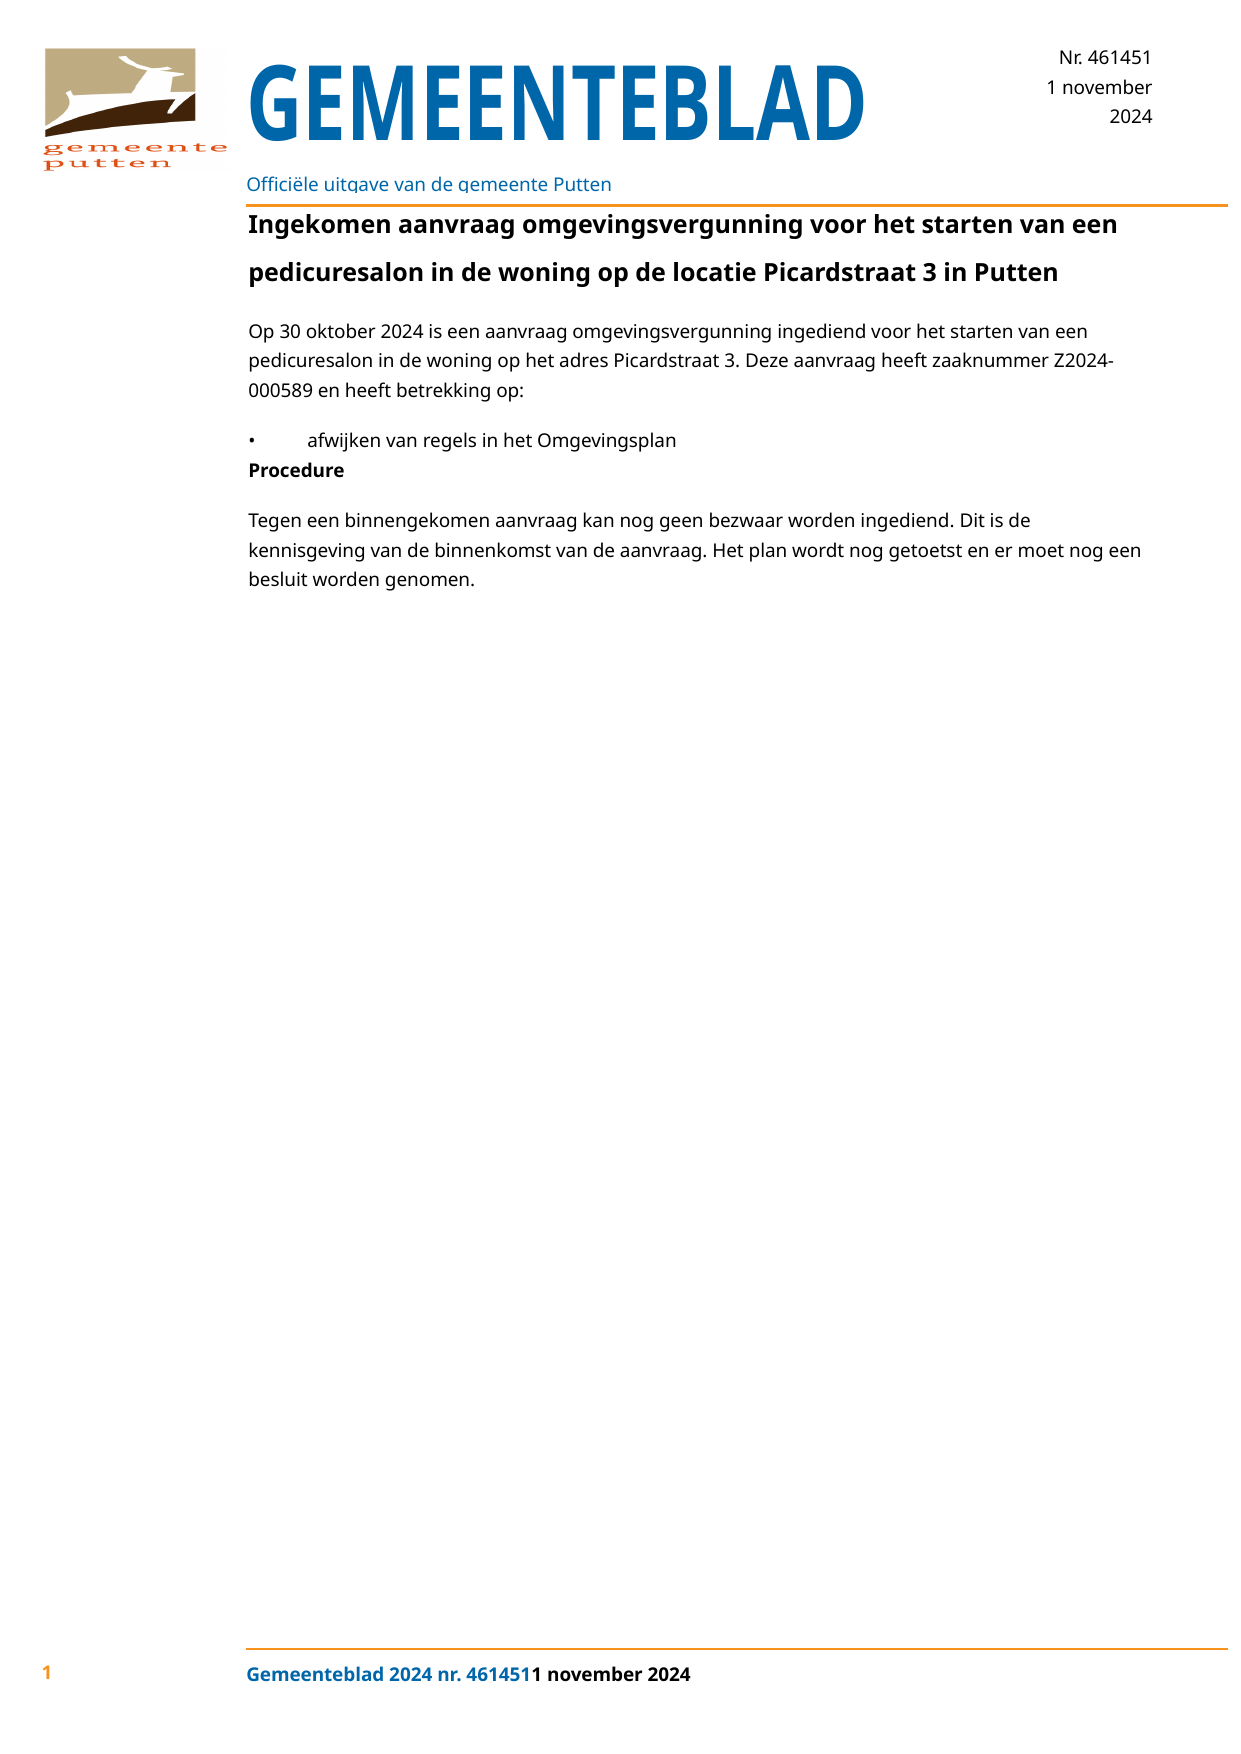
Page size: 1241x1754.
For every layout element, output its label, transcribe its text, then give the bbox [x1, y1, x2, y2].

text Procedure [248, 457, 1152, 483]
text Ingekomen aanvraag omgevingsvergunning voor het starten van een pedicuresalon in de woning op de locatie Picardstraat 3 in Putten [248, 207, 1152, 288]
text Tegen een binnengekomen aanvraag kan nog geen bezwaar worden ingediend. Dit is de kennisgeving van de binnenkomst van de aanvraag. Het plan wordt nog getoetst en er moet nog een besluit worden genomen. [248, 507, 1152, 592]
list afwijken van regels in het Omgevingsplan [248, 427, 1152, 453]
text Op 30 oktober 2024 is een aanvraag omgevingsvergunning ingediend voor het starten van een pedicuresalon in de woning op het adres Picardstraat 3. Deze aanvraag heeft zaaknummer Z2024-000589 en heeft betrekking op: [248, 318, 1152, 403]
picture [41, 47, 231, 172]
